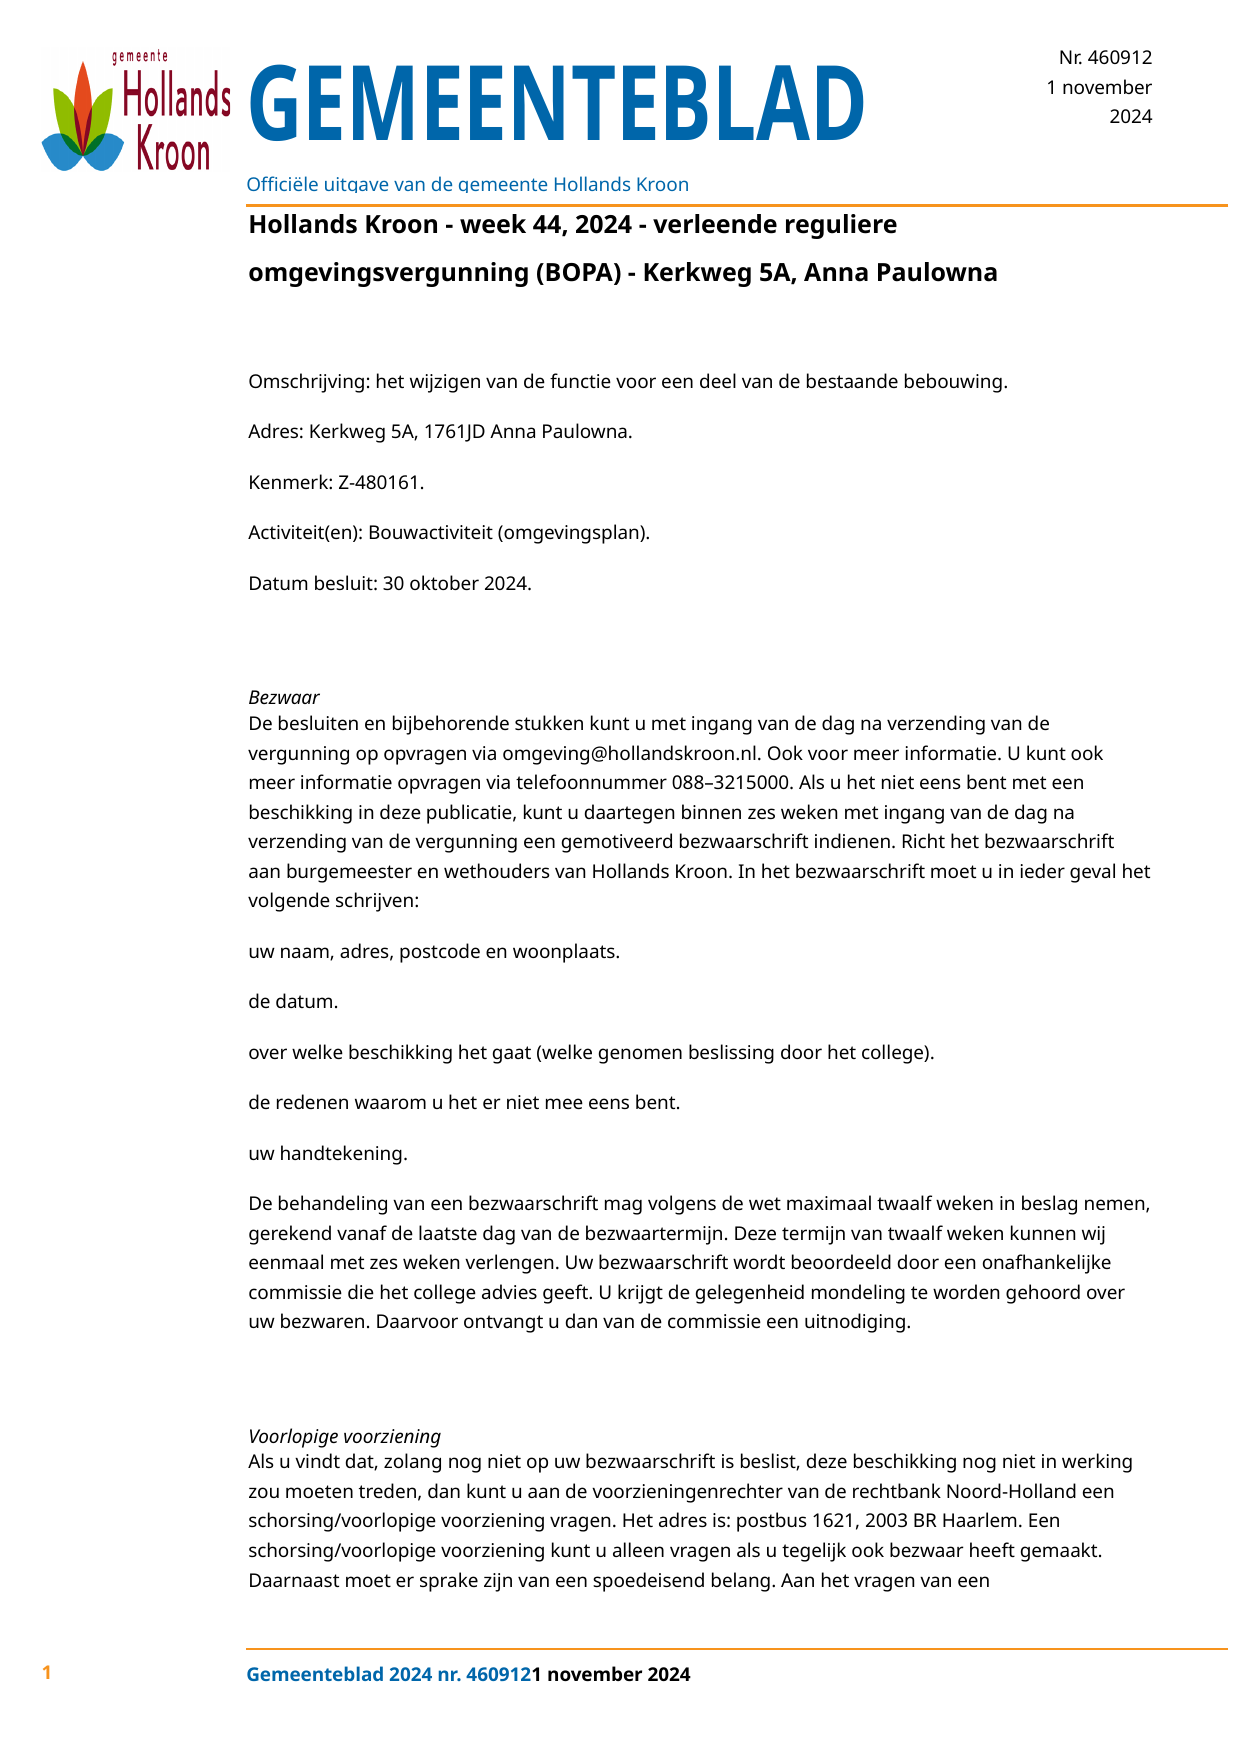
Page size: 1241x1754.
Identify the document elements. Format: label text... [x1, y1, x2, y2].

picture [41, 47, 231, 172]
text de redenen waarom u het er niet mee eens bent. [248, 1089, 1152, 1115]
text De behandeling van een bezwaarschrift mag volgens de wet maximaal twaalf weken in beslag nemen, gerekend vanaf de laatste dag van de bezwaartermijn. Deze termijn van twaalf weken kunnen wij eenmaal met zes weken verlengen. Uw bezwaarschrift wordt beoordeeld door een onafhankelijke commissie die het college advies geeft. U krijgt de gelegenheid mondeling te worden gehoord over uw bezwaren. Daarvoor ontvangt u dan van de commissie een uitnodiging. [248, 1190, 1152, 1334]
text Bezwaar [248, 684, 1152, 710]
text Als u vindt dat, zolang nog niet op uw bezwaarschrift is beslist, deze beschikking nog niet in werking zou moeten treden, dan kunt u aan de voorzieningenrechter van de rechtbank Noord-Holland een schorsing/voorlopige voorziening vragen. Het adres is: postbus 1621, 2003 BR Haarlem. Een schorsing/voorlopige voorziening kunt u alleen vragen als u tegelijk ook bezwaar heeft gemaakt. Daarnaast moet er sprake zijn van een spoedeisend belang. Aan het vragen van een [248, 1448, 1152, 1593]
text De besluiten en bijbehorende stukken kunt u met ingang van de dag na verzending van de vergunning op opvragen via omgeving@hollandskroon.nl. Ook voor meer informatie. U kunt ook meer informatie opvragen via telefoonnummer 088–3215000. Als u het niet eens bent met een beschikking in deze publicatie, kunt u daartegen binnen zes weken met ingang van de dag na verzending van de vergunning een gemotiveerd bezwaarschrift indienen. Richt het bezwaarschrift aan burgemeester en wethouders van Hollands Kroon. In het bezwaarschrift moet u in ieder geval het volgende schrijven: [248, 710, 1152, 913]
text uw naam, adres, postcode en woonplaats. [248, 938, 1152, 964]
text Voorlopige voorziening [248, 1423, 1152, 1448]
text Activiteit(en): Bouwactiviteit (omgevingsplan). [248, 519, 1152, 545]
text Datum besluit: 30 oktober 2024. [248, 570, 1152, 596]
text Adres: Kerkweg 5A, 1761JD Anna Paulowna. [248, 419, 1152, 444]
text uw handtekening. [248, 1140, 1152, 1165]
text de datum. [248, 988, 1152, 1014]
text over welke beschikking het gaat (welke genomen beslissing door het college). [248, 1039, 1152, 1064]
text Hollands Kroon - week 44, 2024 - verleende reguliere omgevingsvergunning (BOPA) - Kerkweg 5A, Anna Paulowna [248, 207, 1152, 288]
text Kenmerk: Z-480161. [248, 469, 1152, 495]
text Omschrijving: het wijzigen van de functie voor een deel van de bestaande bebouwing. [248, 368, 1152, 394]
